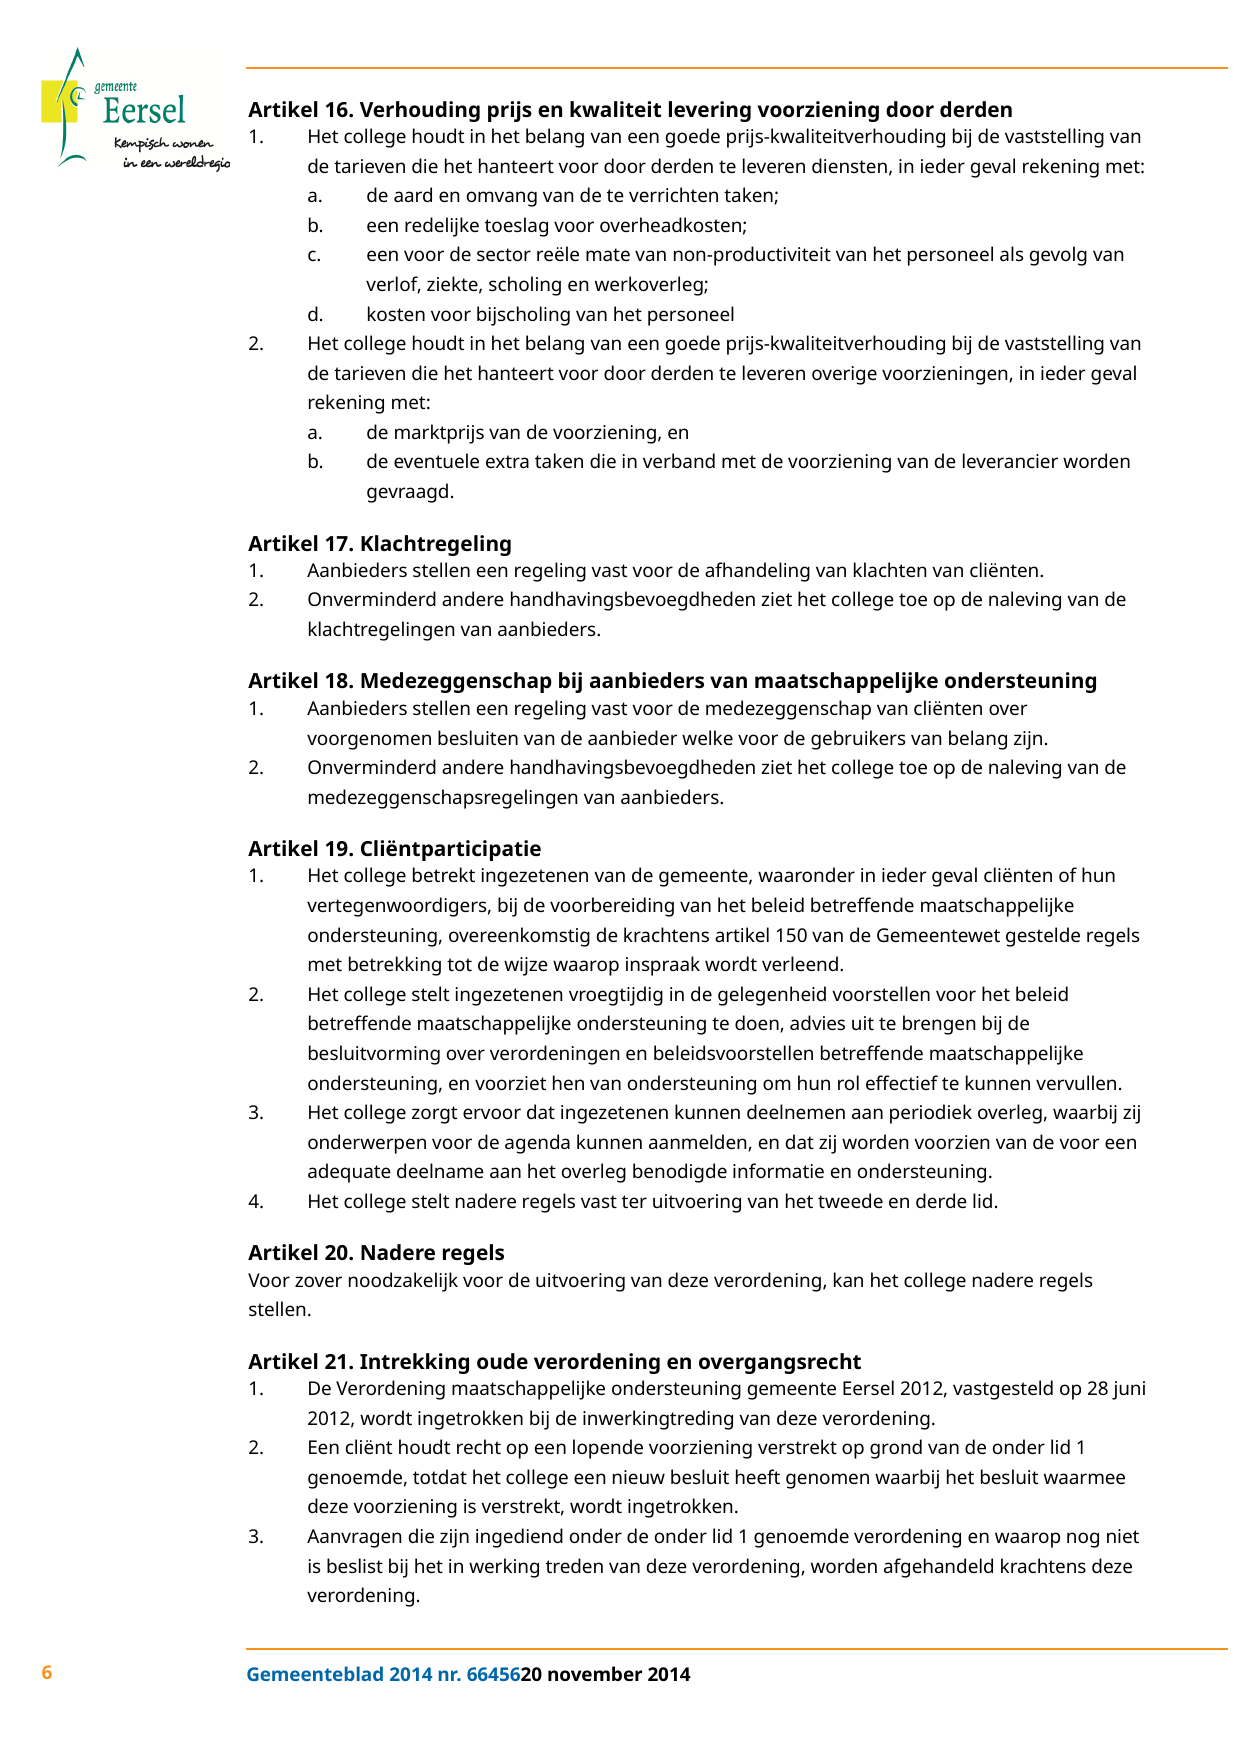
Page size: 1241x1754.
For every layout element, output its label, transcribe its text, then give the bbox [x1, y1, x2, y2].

list Het college stelt ingezetenen vroegtijdig in de gelegenheid voorstellen voor het beleid betreffende maatschappelijke ondersteuning te doen, advies uit te brengen bij de besluitvorming over verordeningen en beleidsvoorstellen betreffende maatschappelijke ondersteuning, en voorziet hen van ondersteuning om hun rol effectief te kunnen vervullen. [248, 981, 1152, 1096]
text Artikel 18. Medezeggenschap bij aanbieders van maatschappelijke ondersteuning [248, 667, 1152, 695]
list de marktprijs van de voorziening, en [307, 419, 1152, 445]
text Artikel 16. Verhouding prijs en kwaliteit levering voorziening door derden [248, 95, 1152, 123]
list Het college zorgt ervoor dat ingezetenen kunnen deelnemen aan periodiek overleg, waarbij zij onderwerpen voor de agenda kunnen aanmelden, en dat zij worden voorzien van de voor een adequate deelname aan het overleg benodigde informatie en ondersteuning. [248, 1099, 1152, 1184]
text Artikel 20. Nadere regels [248, 1238, 1152, 1267]
list de eventuele extra taken die in verband met de voorziening van de leverancier worden gevraagd. [307, 449, 1152, 504]
list Het college houdt in het belang van een goede prijs-kwaliteitverhouding bij de vaststelling van de tarieven die het hanteert voor door derden te leveren diensten, in ieder geval rekening met: [248, 123, 1152, 178]
list Het college stelt nadere regels vast ter uitvoering van het tweede en derde lid. [248, 1188, 1152, 1214]
list de aard en omvang van de te verrichten taken; [307, 182, 1152, 208]
list Het college houdt in het belang van een goede prijs-kwaliteitverhouding bij de vaststelling van de tarieven die het hanteert voor door derden te leveren overige voorzieningen, in ieder geval rekening met: [248, 330, 1152, 415]
list Het college betrekt ingezetenen van de gemeente, waaronder in ieder geval cliënten of hun vertegenwoordigers, bij de voorbereiding van het beleid betreffende maatschappelijke ondersteuning, overeenkomstig de krachtens artikel 150 van de Gemeentewet gestelde regels met betrekking tot de wijze waarop inspraak wordt verleend. [248, 863, 1152, 977]
list Een cliënt houdt recht op een lopende voorziening verstrekt op grond van de onder lid 1 genoemde, totdat het college een nieuw besluit heeft genomen waarbij het besluit waarmee deze voorziening is verstrekt, wordt ingetrokken. [248, 1434, 1152, 1519]
picture [41, 47, 231, 172]
list De Verordening maatschappelijke ondersteuning gemeente Eersel 2012, vastgesteld op 28 juni 2012, wordt ingetrokken bij de inwerkingtreding van deze verordening. [248, 1375, 1152, 1431]
text Artikel 21. Intrekking oude verordening en overgangsrecht [248, 1347, 1152, 1375]
list Onverminderd andere handhavingsbevoegdheden ziet het college toe op de naleving van de medezeggenschapsregelingen van aanbieders. [248, 754, 1152, 809]
list Onverminderd andere handhavingsbevoegdheden ziet het college toe op de naleving van de klachtregelingen van aanbieders. [248, 587, 1152, 642]
list een redelijke toeslag voor overheadkosten; [307, 212, 1152, 238]
list Aanvragen die zijn ingediend onder de onder lid 1 genoemde verordening en waarop nog niet is beslist bij het in werking treden van deze verordening, worden afgehandeld krachtens deze verordening. [248, 1523, 1152, 1608]
text Voor zover noodzakelijk voor de uitvoering van deze verordening, kan het college nadere regels stellen. [248, 1267, 1152, 1322]
text Artikel 17. Klachtregeling [248, 529, 1152, 557]
list Aanbieders stellen een regeling vast voor de afhandeling van klachten van cliënten. [248, 557, 1152, 583]
text Artikel 19. Cliëntparticipatie [248, 834, 1152, 863]
list een voor de sector reële mate van non-productiviteit van het personeel als gevolg van verlof, ziekte, scholing en werkoverleg; [307, 242, 1152, 297]
list Aanbieders stellen een regeling vast voor de medezeggenschap van cliënten over voorgenomen besluiten van de aanbieder welke voor de gebruikers van belang zijn. [248, 695, 1152, 750]
list kosten voor bijscholing van het personeel [307, 301, 1152, 326]
